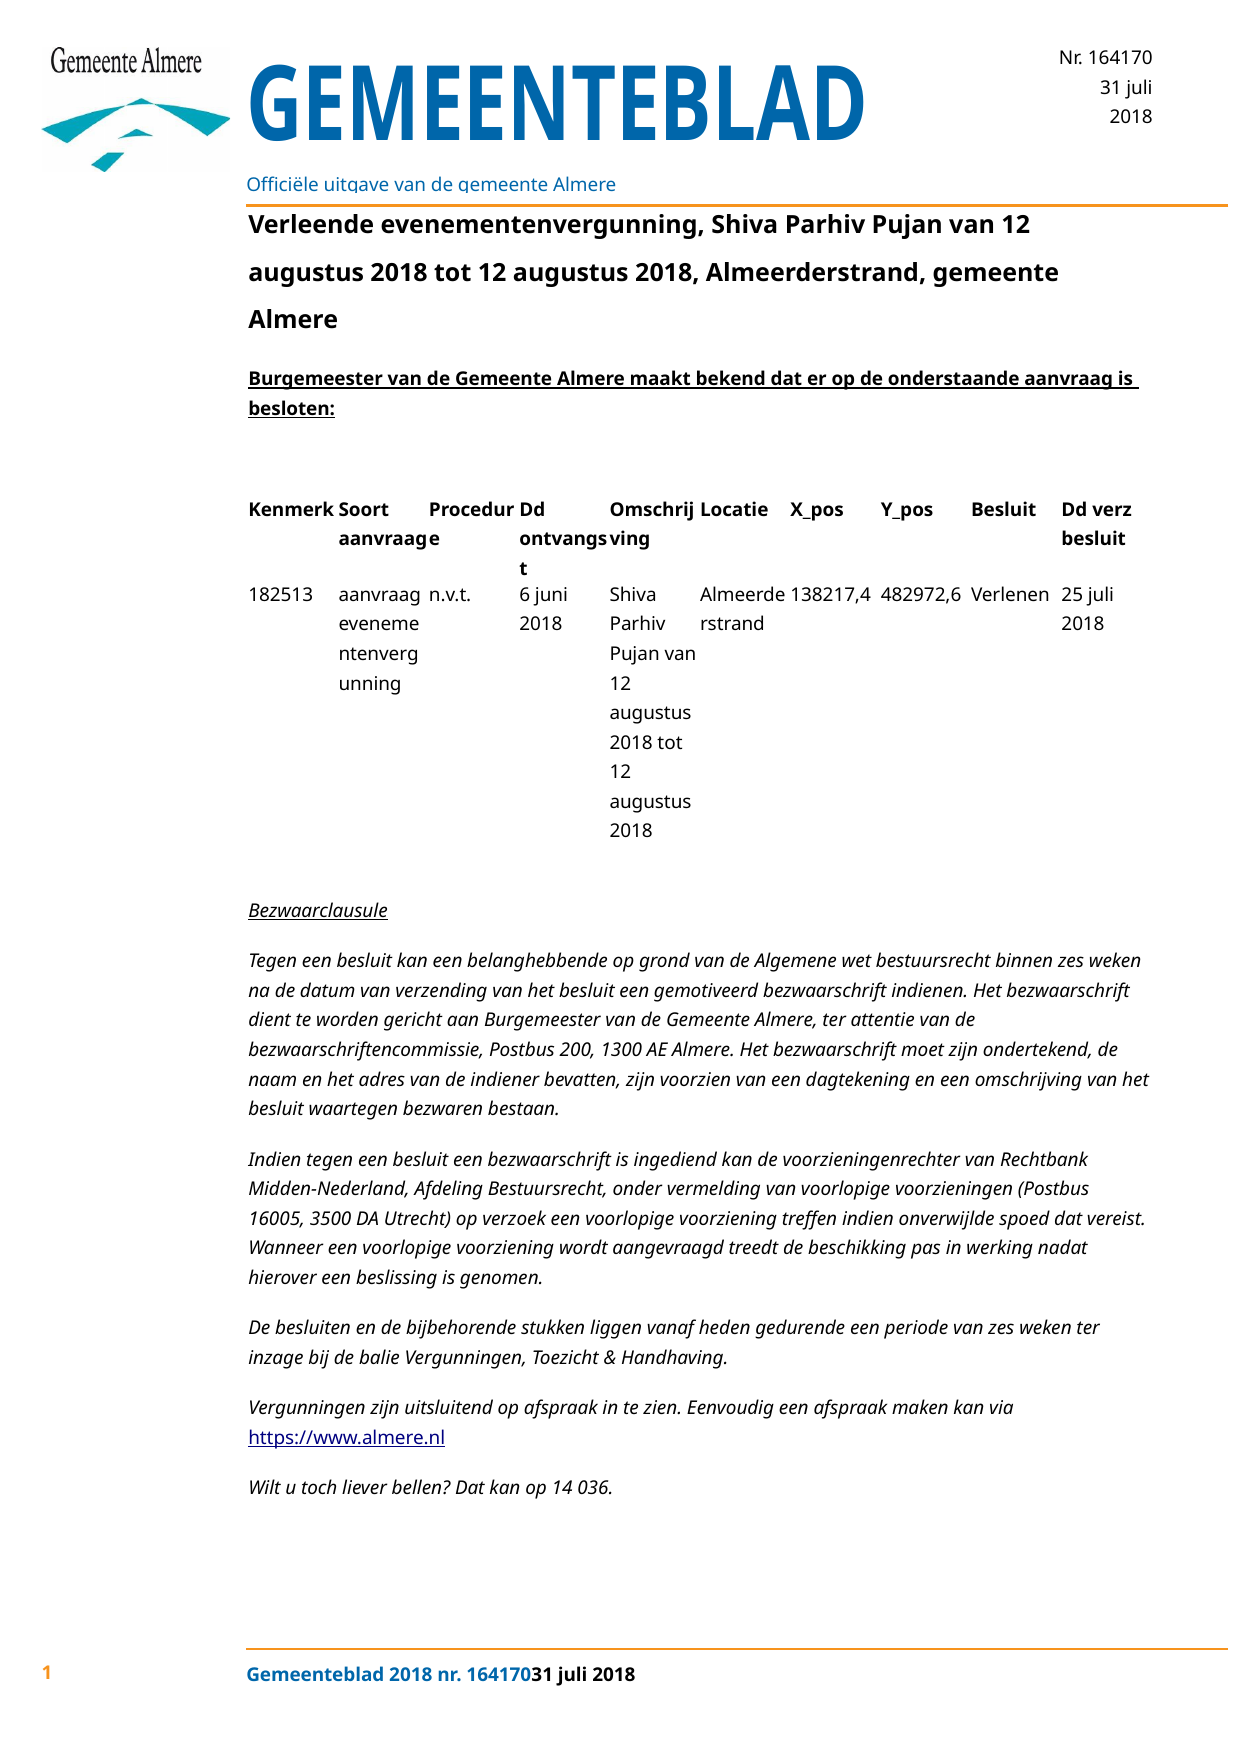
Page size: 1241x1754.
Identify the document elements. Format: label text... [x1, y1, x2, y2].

table_header Dd verz besluit [1061, 496, 1152, 581]
text Tegen een besluit kan een belanghebbende op grond van de Algemene wet bestuursrecht binnen zes weken na de datum van verzending van het besluit een gemotiveerd bezwaarschrift indienen. Het bezwaarschrift dient te worden gericht aan Burgemeester van de Gemeente Almere, ter attentie van de bezwaarschriftencommissie, Postbus 200, 1300 AE Almere. Het bezwaarschrift moet zijn ondertekend, de naam en het adres van de indiener bevatten, zijn voorzien van een dagtekening en een omschrijving van het besluit waartegen bezwaren bestaan. [248, 947, 1152, 1121]
table_cell aanvraag evenementenvergunning [338, 581, 429, 843]
text Indien tegen een besluit een bezwaarschrift is ingediend kan de voorzieningenrechter van Rechtbank Midden-Nederland, Afdeling Bestuursrecht, onder vermelding van voorlopige voorzieningen (Postbus 16005, 3500 DA Utrecht) op verzoek een voorlopige voorziening treffen indien onverwijlde spoed dat vereist. Wanneer een voorlopige voorziening wordt aangevraagd treedt de beschikking pas in werking nadat hierover een beslissing is genomen. [248, 1146, 1152, 1290]
table_cell Verlenen [971, 581, 1061, 843]
table_cell 182513 [248, 581, 338, 843]
text Verleende evenementenvergunning, Shiva Parhiv Pujan van 12 augustus 2018 tot 12 augustus 2018, Almeerderstrand, gemeente Almere [248, 207, 1152, 336]
table_header X_pos [790, 496, 881, 581]
text Burgemeester van de Gemeente Almere maakt bekend dat er op de onderstaande aanvraag is besloten: [248, 366, 1152, 421]
text Vergunningen zijn uitsluitend op afspraak in te zien. Eenvoudig een afspraak maken kan via https://www.almere.nl [248, 1394, 1152, 1450]
table_cell 138217,4 [790, 581, 881, 843]
table_header Locatie [700, 496, 790, 581]
text De besluiten en de bijbehorende stukken liggen vanaf heden gedurende een periode van zes weken ter inzage bij de balie Vergunningen, Toezicht & Handhaving. [248, 1314, 1152, 1370]
table_cell 25 juli 2018 [1061, 581, 1152, 843]
table_cell 482972,6 [881, 581, 971, 843]
table_header Soort aanvraag [338, 496, 429, 581]
table_header Besluit [971, 496, 1061, 581]
text Bezwaarclausule [248, 897, 1152, 923]
table_cell Shiva Parhiv Pujan van 12 augustus 2018 tot 12 augustus 2018 [609, 581, 700, 843]
table_cell 6 juni 2018 [519, 581, 609, 843]
table_header Procedure [429, 496, 519, 581]
picture [41, 47, 231, 172]
table_header Dd ontvangst [519, 496, 609, 581]
table_cell Almeerderstrand [700, 581, 790, 843]
table_header Omschrijving [609, 496, 700, 581]
text Wilt u toch liever bellen? Dat kan op 14 036. [248, 1474, 1152, 1500]
table_cell n.v.t. [429, 581, 519, 843]
table_header Y_pos [881, 496, 971, 581]
table_header Kenmerk [248, 496, 338, 581]
